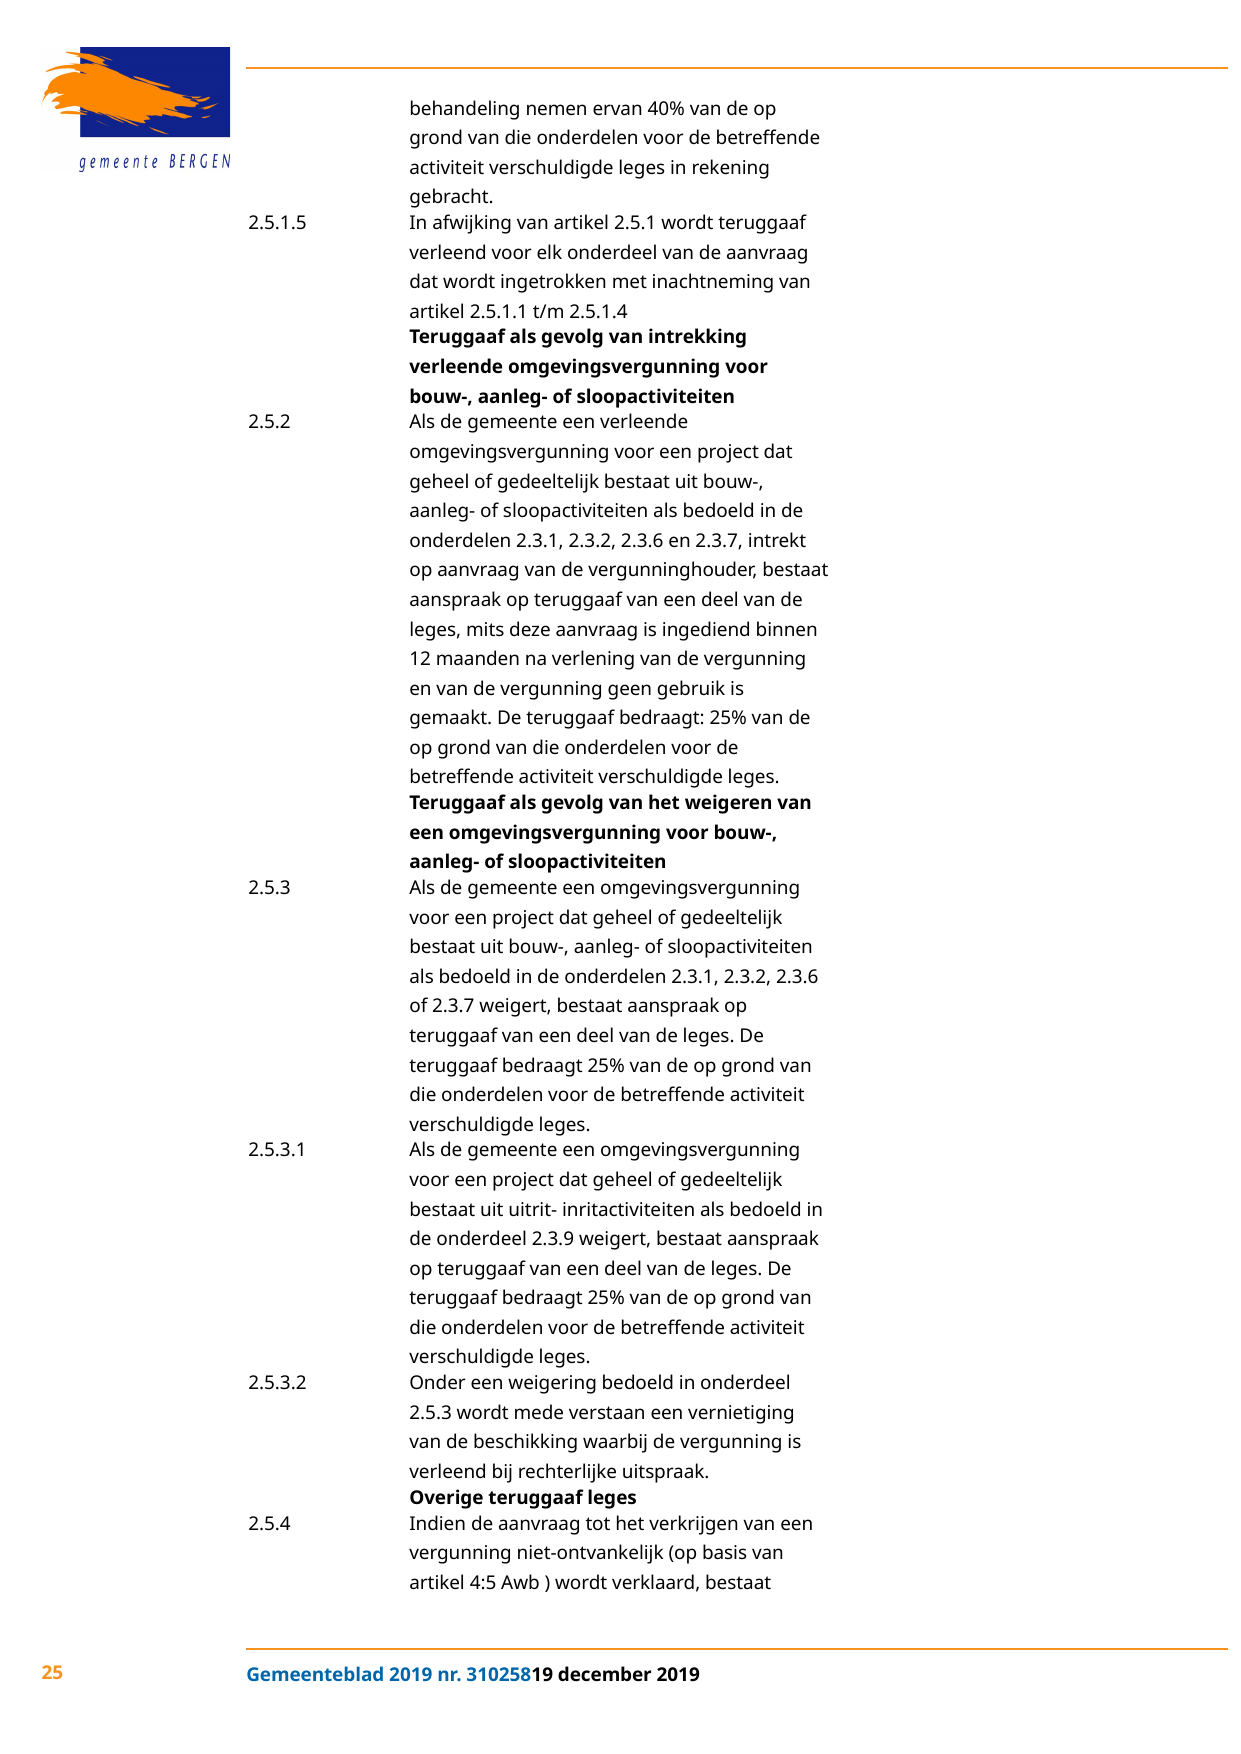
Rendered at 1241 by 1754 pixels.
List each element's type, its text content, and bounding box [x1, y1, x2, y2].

table_cell [248, 789, 409, 874]
table_cell [991, 789, 1152, 874]
table_cell [829, 95, 991, 209]
table_cell In afwijking van artikel 2.5.1 wordt teruggaaf verleend voor elk onderdeel van de aanvraag dat wordt ingetrokken met inachtneming van artikel 2.5.1.1 t/m 2.5.1.4 [409, 209, 829, 324]
table_cell [829, 409, 991, 789]
table_cell [829, 324, 991, 409]
table_cell Onder een weigering bedoeld in onderdeel 2.5.3 wordt mede verstaan een vernietiging van de beschikking waarbij de vergunning is verleend bij rechterlijke uitspraak. [409, 1370, 829, 1484]
table_cell [829, 1510, 991, 1594]
table_cell [829, 209, 991, 324]
table_cell [248, 95, 409, 209]
table_cell [991, 324, 1152, 409]
table_cell [829, 874, 991, 1137]
table_cell [829, 1370, 991, 1484]
table_cell Als de gemeente een omgevingsvergunning voor een project dat geheel of gedeeltelijk bestaat uit bouw-, aanleg- of sloopactiviteiten als bedoeld in de onderdelen 2.3.1, 2.3.2, 2.3.6 of 2.3.7 weigert, bestaat aanspraak op teruggaaf van een deel van de leges. De teruggaaf bedraagt 25% van de op grond van die onderdelen voor de betreffende activiteit verschuldigde leges. [409, 874, 829, 1137]
table_cell [248, 324, 409, 409]
table_cell [991, 1484, 1152, 1510]
table_cell [991, 1510, 1152, 1594]
table_cell [991, 209, 1152, 324]
table_cell [829, 1137, 991, 1369]
table_cell 2.5.3 [248, 874, 409, 1137]
table_cell Als de gemeente een verleende omgevingsvergunning voor een project dat geheel of gedeeltelijk bestaat uit bouw-, aanleg- of sloopactiviteiten als bedoeld in de onderdelen 2.3.1, 2.3.2, 2.3.6 en 2.3.7, intrekt op aanvraag van de vergunninghouder, bestaat aanspraak op teruggaaf van een deel van de leges, mits deze aanvraag is ingediend binnen 12 maanden na verlening van de vergunning en van de vergunning geen gebruik is gemaakt. De teruggaaf bedraagt: 25% van de op grond van die onderdelen voor de betreffende activiteit verschuldigde leges. [409, 409, 829, 789]
table_cell [991, 95, 1152, 209]
picture [41, 47, 231, 172]
table_cell [248, 1484, 409, 1510]
table_cell [991, 1370, 1152, 1484]
table_cell 2.5.1.5 [248, 209, 409, 324]
table_cell Indien de aanvraag tot het verkrijgen van een vergunning niet-ontvankelijk (op basis van artikel 4:5 Awb ) wordt verklaard, bestaat [409, 1510, 829, 1594]
table_cell [991, 409, 1152, 789]
table_cell [829, 1484, 991, 1510]
table_cell Teruggaaf als gevolg van het weigeren van een omgevingsvergunning voor bouw-, aanleg- of sloopactiviteiten [409, 789, 829, 874]
table_cell [991, 874, 1152, 1137]
table_cell Als de gemeente een omgevingsvergunning voor een project dat geheel of gedeeltelijk bestaat uit uitrit- inritactiviteiten als bedoeld in de onderdeel 2.3.9 weigert, bestaat aanspraak op teruggaaf van een deel van de leges. De teruggaaf bedraagt 25% van de op grond van die onderdelen voor de betreffende activiteit verschuldigde leges. [409, 1137, 829, 1369]
table_cell [991, 1137, 1152, 1369]
table_cell 2.5.3.2 [248, 1370, 409, 1484]
table_cell [829, 789, 991, 874]
table_cell 2.5.4 [248, 1510, 409, 1594]
table_cell Overige teruggaaf leges [409, 1484, 829, 1510]
table_cell Teruggaaf als gevolg van intrekking verleende omgevingsvergunning voor bouw-, aanleg- of sloopactiviteiten [409, 324, 829, 409]
table_cell 2.5.2 [248, 409, 409, 789]
table_cell 2.5.3.1 [248, 1137, 409, 1369]
table_cell behandeling nemen ervan 40% van de op grond van die onderdelen voor de betreffende activiteit verschuldigde leges in rekening gebracht. [409, 95, 829, 209]
